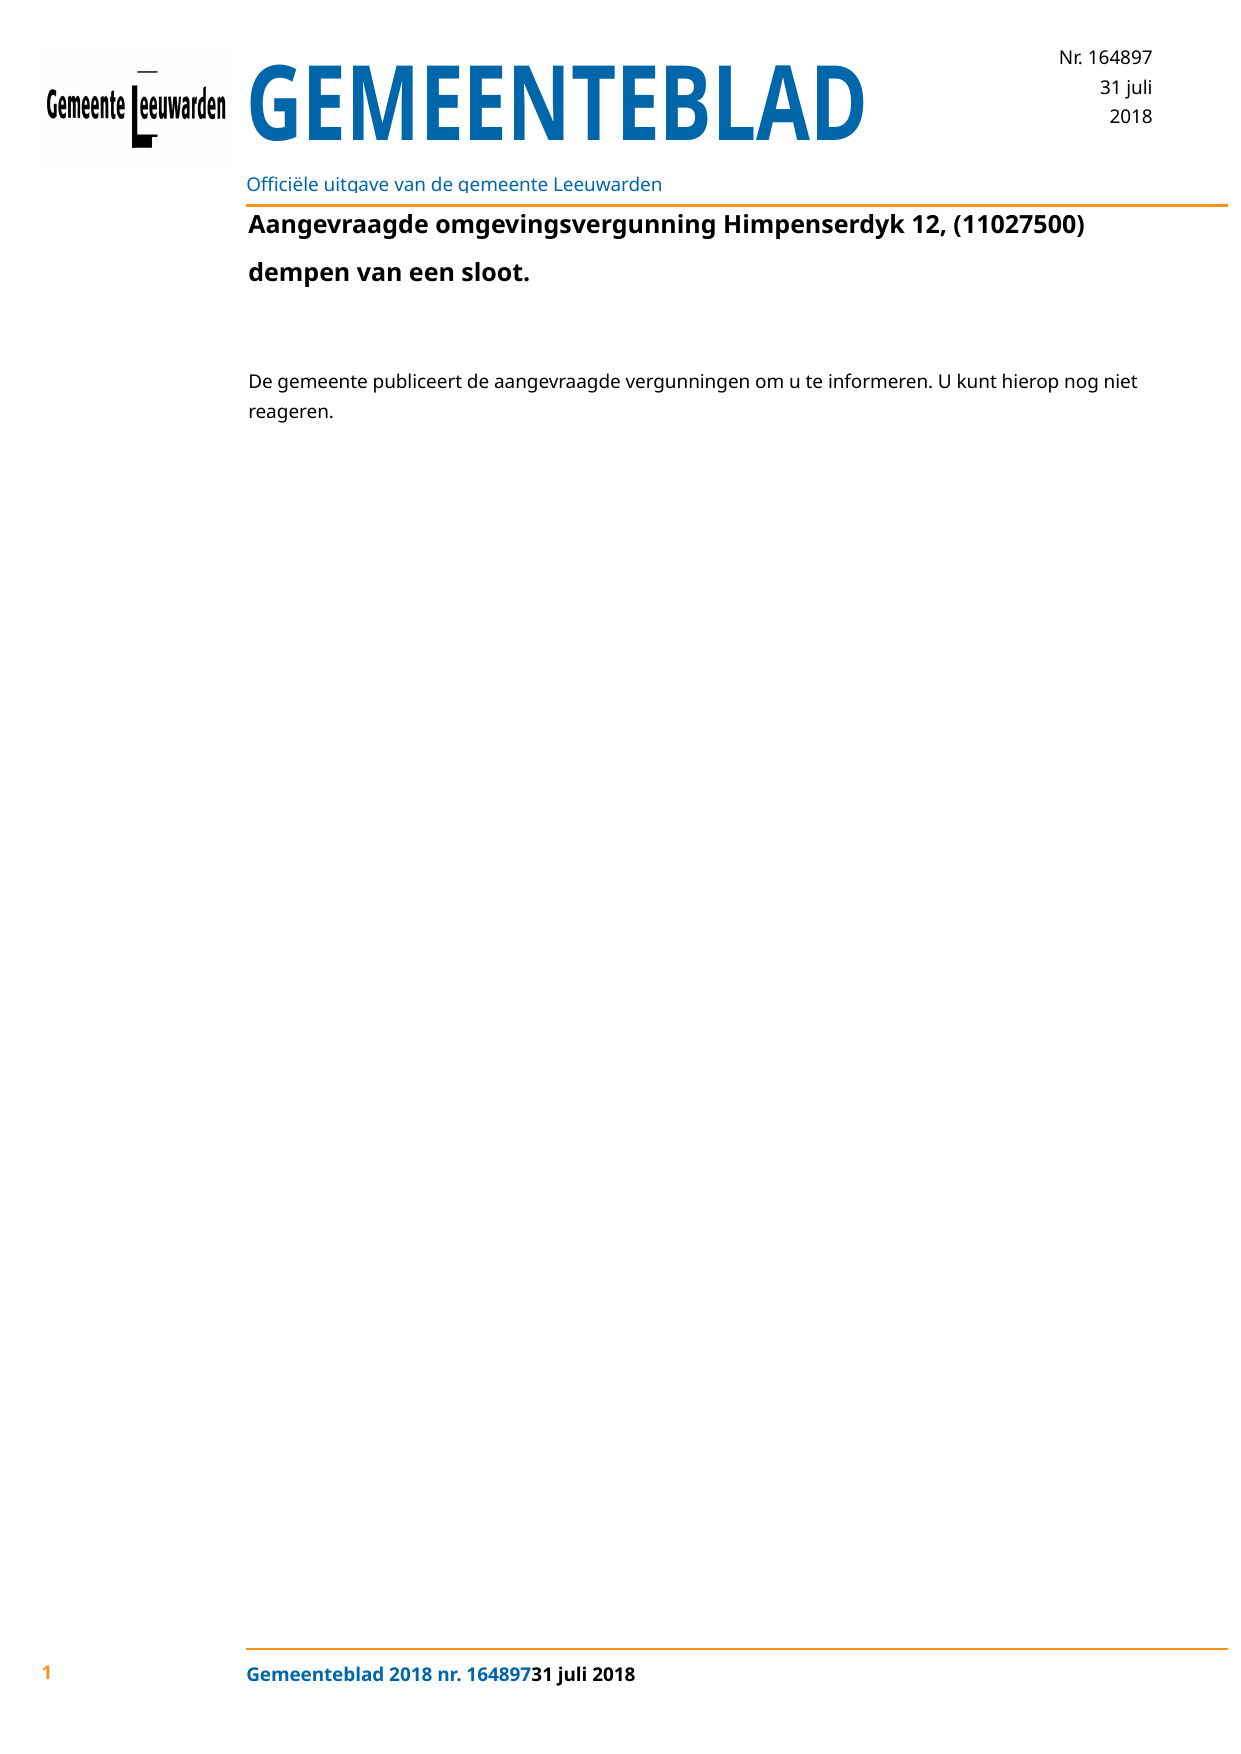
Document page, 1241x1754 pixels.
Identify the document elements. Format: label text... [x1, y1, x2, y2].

picture [41, 47, 231, 172]
text Aangevraagde omgevingsvergunning Himpenserdyk 12, (11027500) dempen van een sloot. [248, 207, 1152, 288]
text De gemeente publiceert de aangevraagde vergunningen om u te informeren. U kunt hierop nog niet reageren. [248, 368, 1152, 424]
